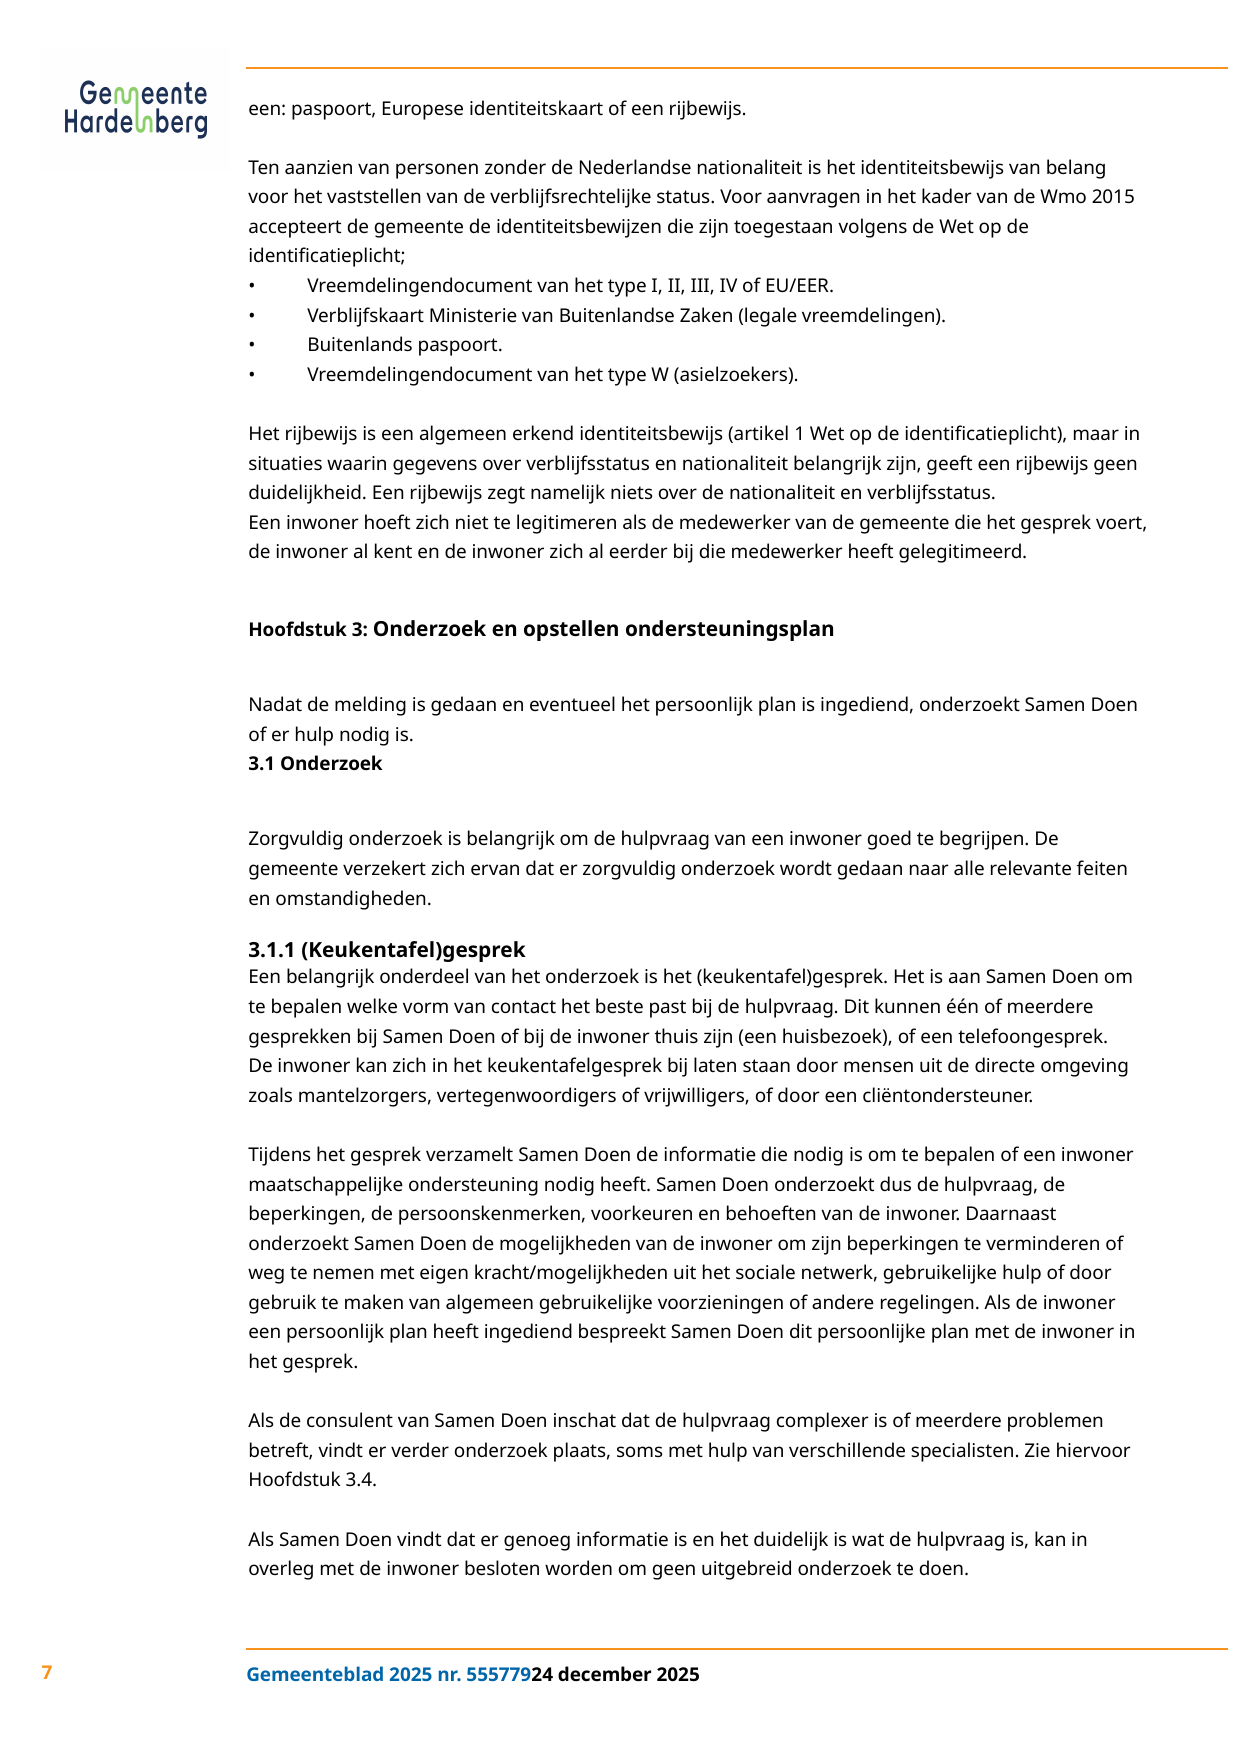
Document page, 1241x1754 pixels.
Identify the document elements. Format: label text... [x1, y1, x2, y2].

list Buitenlands paspoort. [248, 331, 1152, 357]
text Zorgvuldig onderzoek is belangrijk om de hulpvraag van een inwoner goed te begrijpen. De gemeente verzekert zich ervan dat er zorgvuldig onderzoek wordt gedaan naar alle relevante feiten en omstandigheden. [248, 826, 1152, 911]
text Als de consulent van Samen Doen inschat dat de hulpvraag complexer is of meerdere problemen betreft, vindt er verder onderzoek plaats, soms met hulp van verschillende specialisten. Zie hiervoor Hoofdstuk 3.4. [248, 1407, 1152, 1492]
text 3.1.1 (Keukentafel)gesprek [248, 935, 1152, 964]
text een: paspoort, Europese identiteitskaart of een rijbewijs. [248, 95, 1152, 121]
text De inwoner kan zich in het keukentafelgesprek bij laten staan door mensen uit de directe omgeving zoals mantelzorgers, vertegenwoordigers of vrijwilligers, of door een cliëntondersteuner. [248, 1052, 1152, 1108]
list Verblijfskaart Ministerie van Buitenlandse Zaken (legale vreemdelingen). [248, 302, 1152, 328]
text Een inwoner hoeft zich niet te legitimeren als de medewerker van de gemeente die het gesprek voert, de inwoner al kent en de inwoner zich al eerder bij die medewerker heeft gelegitimeerd. [248, 509, 1152, 564]
text Hoofdstuk 3: Onderzoek en opstellen ondersteuningsplan [248, 614, 1152, 642]
text 3.1 Onderzoek [248, 751, 1152, 776]
text Een belangrijk onderdeel van het onderzoek is het (keukentafel)gesprek. Het is aan Samen Doen om te bepalen welke vorm van contact het beste past bij de hulpvraag. Dit kunnen één of meerdere gesprekken bij Samen Doen of bij de inwoner thuis zijn (een huisbezoek), of een telefoongesprek. [248, 964, 1152, 1048]
text Ten aanzien van personen zonder de Nederlandse nationaliteit is het identiteitsbewijs van belang voor het vaststellen van de verblijfsrechtelijke status. Voor aanvragen in het kader van de Wmo 2015 accepteert de gemeente de identiteitsbewijzen die zijn toegestaan volgens de Wet op de identificatieplicht; [248, 154, 1152, 268]
text Als Samen Doen vindt dat er genoeg informatie is en het duidelijk is wat de hulpvraag is, kan in overleg met de inwoner besloten worden om geen uitgebreid onderzoek te doen. [248, 1526, 1152, 1581]
picture [41, 47, 231, 172]
text Het rijbewijs is een algemeen erkend identiteitsbewijs (artikel 1 Wet op de identificatieplicht), maar in situaties waarin gegevens over verblijfsstatus en nationaliteit belangrijk zijn, geeft een rijbewijs geen duidelijkheid. Een rijbewijs zegt namelijk niets over de nationaliteit en verblijfsstatus. [248, 420, 1152, 505]
text Tijdens het gesprek verzamelt Samen Doen de informatie die nodig is om te bepalen of een inwoner maatschappelijke ondersteuning nodig heeft. Samen Doen onderzoekt dus de hulpvraag, de beperkingen, de persoonskenmerken, voorkeuren en behoeften van de inwoner. Daarnaast onderzoekt Samen Doen de mogelijkheden van de inwoner om zijn beperkingen te verminderen of weg te nemen met eigen kracht/mogelijkheden uit het sociale netwerk, gebruikelijke hulp of door gebruik te maken van algemeen gebruikelijke voorzieningen of andere regelingen. Als de inwoner een persoonlijk plan heeft ingediend bespreekt Samen Doen dit persoonlijke plan met de inwoner in het gesprek. [248, 1141, 1152, 1374]
list Vreemdelingendocument van het type I, II, III, IV of EU/EER. [248, 272, 1152, 298]
text Nadat de melding is gedaan en eventueel het persoonlijk plan is ingediend, onderzoekt Samen Doen of er hulp nodig is. [248, 691, 1152, 747]
list Vreemdelingendocument van het type W (asielzoekers). [248, 361, 1152, 387]
